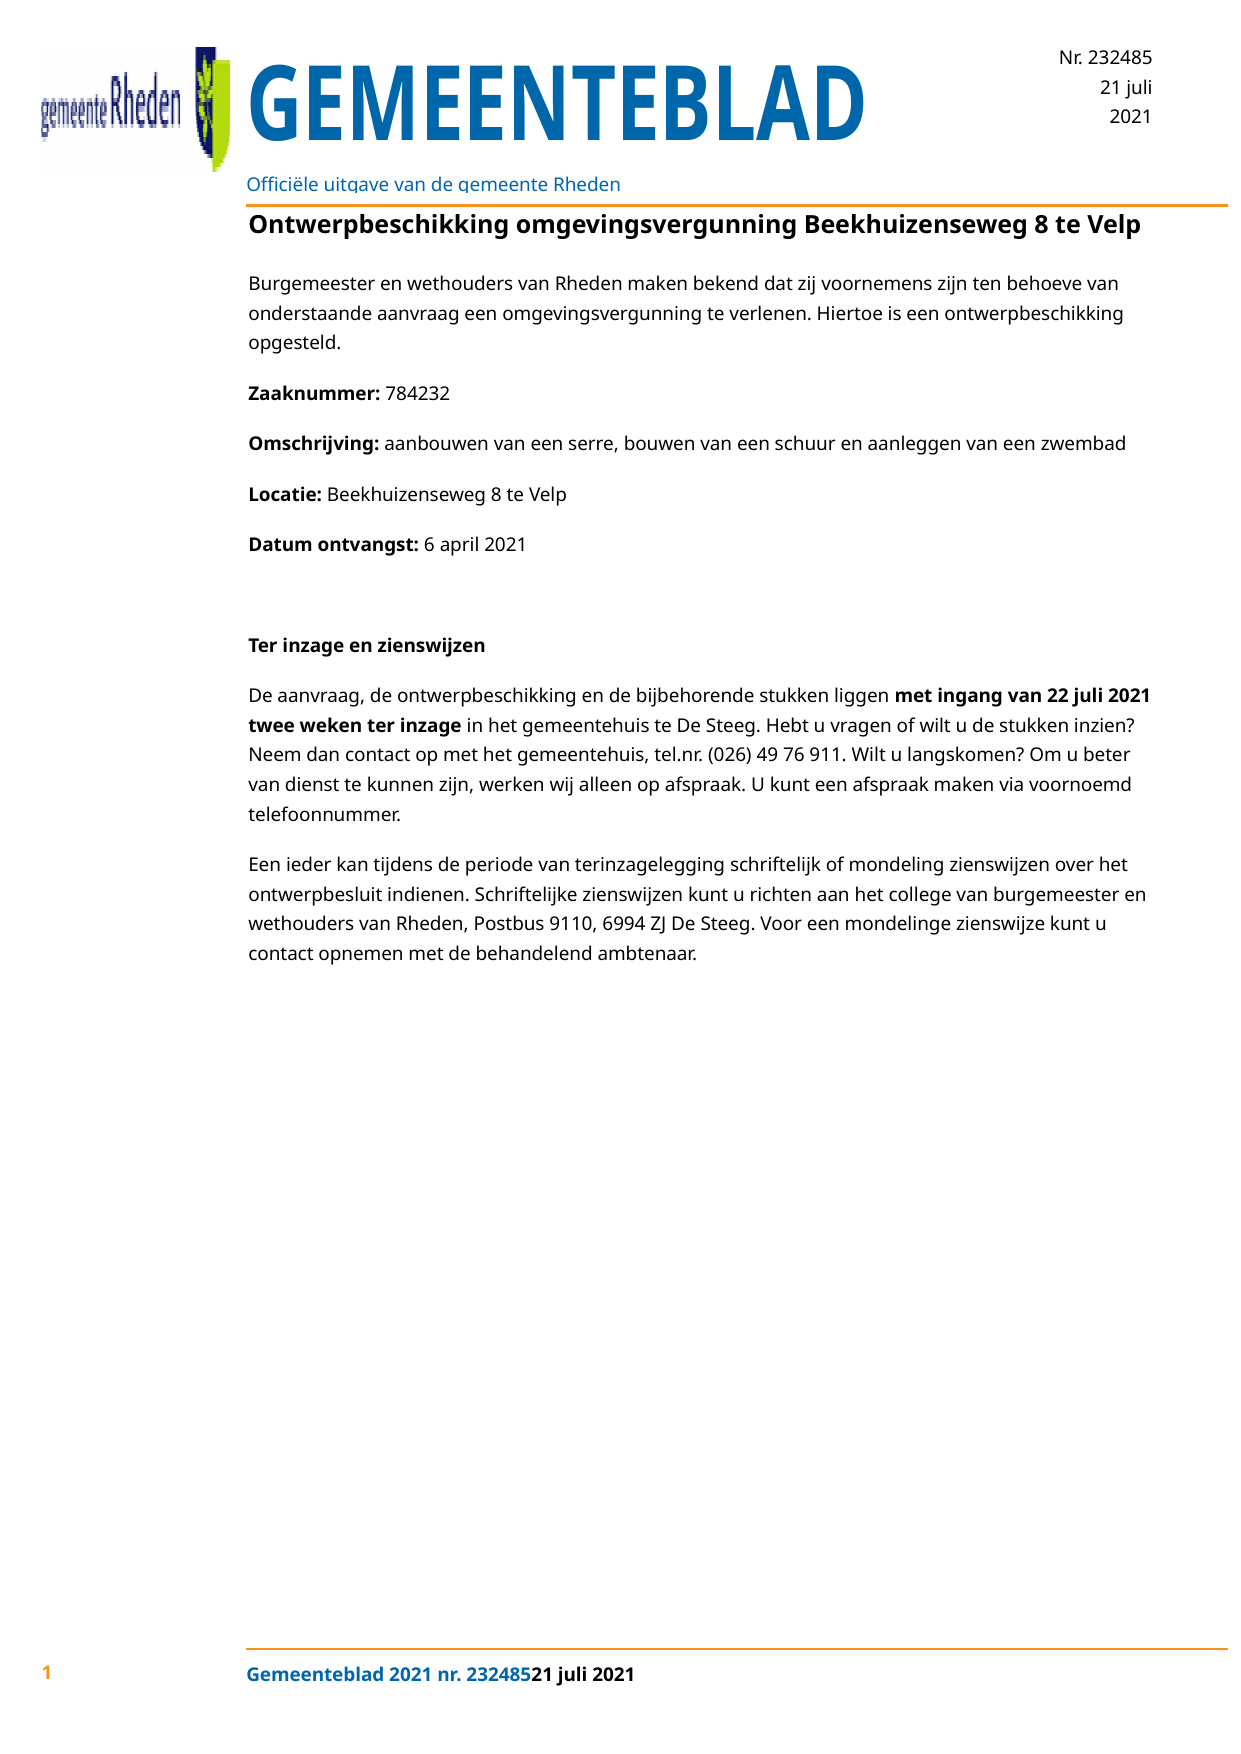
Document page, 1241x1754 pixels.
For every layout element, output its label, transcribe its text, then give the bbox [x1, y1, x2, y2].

text Ontwerpbeschikking omgevingsvergunning Beekhuizenseweg 8 te Velp [248, 207, 1152, 241]
text Een ieder kan tijdens de periode van terinzagelegging schriftelijk of mondeling zienswijzen over het ontwerpbesluit indienen. Schriftelijke zienswijzen kunt u richten aan het college van burgemeester en wethouders van Rheden, Postbus 9110, 6994 ZJ De Steeg. Voor een mondelinge zienswijze kunt u contact opnemen met de behandelend ambtenaar. [248, 851, 1152, 966]
text Locatie: Beekhuizenseweg 8 te Velp [248, 481, 1152, 506]
text Burgemeester en wethouders van Rheden maken bekend dat zij voornemens zijn ten behoeve van onderstaande aanvraag een omgevingsvergunning te verlenen. Hiertoe is een ontwerpbeschikking opgesteld. [248, 270, 1152, 355]
text Omschrijving: aanbouwen van een serre, bouwen van een schuur en aanleggen van een zwembad [248, 430, 1152, 456]
text Ter inzage en zienswijzen [248, 632, 1152, 658]
text De aanvraag, de ontwerpbeschikking en de bijbehorende stukken liggen met ingang van 22 juli 2021 twee weken ter inzage in het gemeentehuis te De Steeg. Hebt u vragen of wilt u de stukken inzien? Neem dan contact op met het gemeentehuis, tel.nr. (026) 49 76 911. Wilt u langskomen? Om u beter van dienst te kunnen zijn, werken wij alleen op afspraak. U kunt een afspraak maken via voornoemd telefoonnummer. [248, 682, 1152, 826]
picture [41, 47, 231, 172]
text Datum ontvangst: 6 april 2021 [248, 531, 1152, 557]
text Zaaknummer: 784232 [248, 380, 1152, 406]
